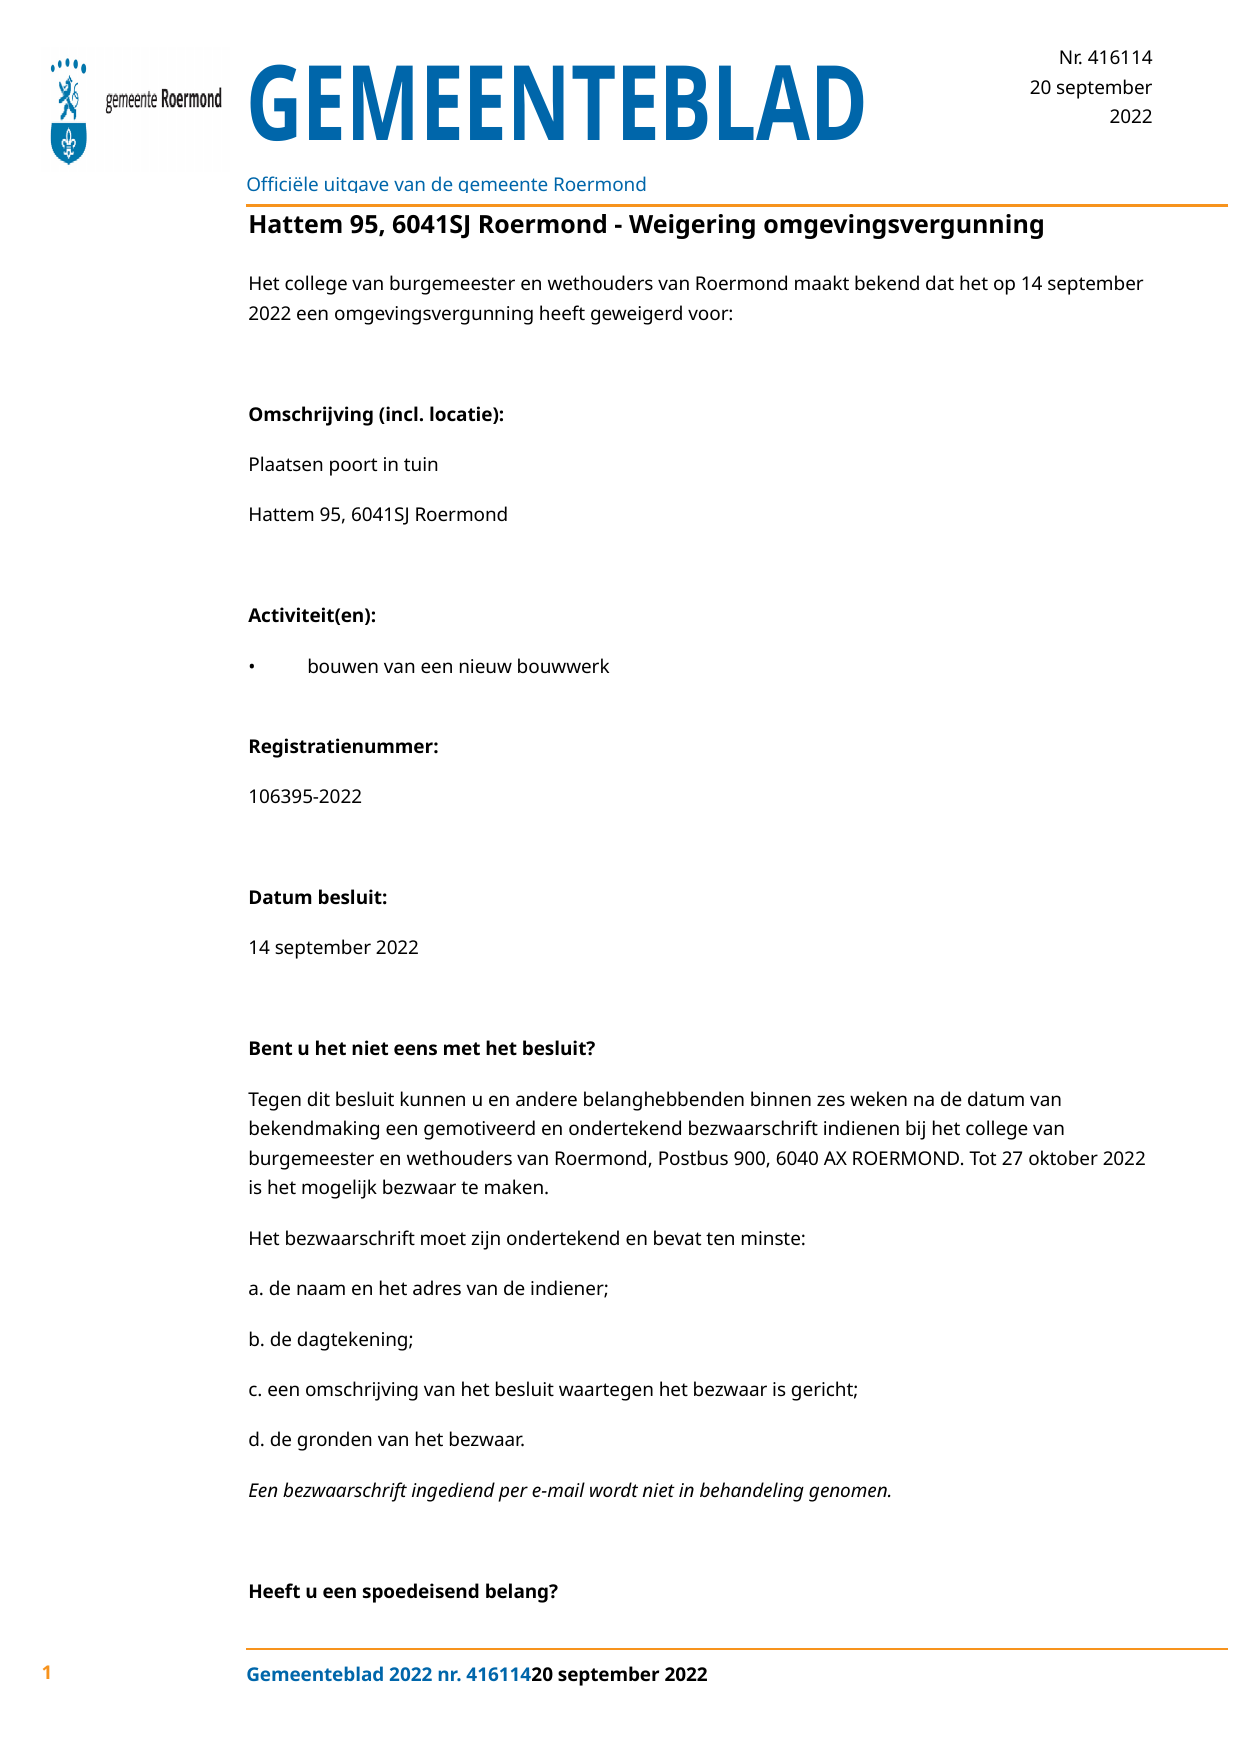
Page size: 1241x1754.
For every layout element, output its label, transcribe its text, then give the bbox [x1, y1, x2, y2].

text 14 september 2022 [248, 934, 1152, 960]
text Tegen dit besluit kunnen u en andere belanghebbenden binnen zes weken na de datum van bekendmaking een gemotiveerd en ondertekend bezwaarschrift indienen bij het college van burgemeester en wethouders van Roermond, Postbus 900, 6040 AX ROERMOND. Tot 27 oktober 2022 is het mogelijk bezwaar te maken. [248, 1086, 1152, 1200]
text Bent u het niet eens met het besluit? [248, 1035, 1152, 1061]
text Het college van burgemeester en wethouders van Roermond maakt bekend dat het op 14 september 2022 een omgevingsvergunning heeft geweigerd voor: [248, 270, 1152, 326]
text Plaatsen poort in tuin [248, 451, 1152, 477]
text Hattem 95, 6041SJ Roermond [248, 502, 1152, 527]
text Datum besluit: [248, 884, 1152, 910]
text Omschrijving (incl. locatie): [248, 401, 1152, 426]
text Activiteit(en): [248, 602, 1152, 628]
text Het bezwaarschrift moet zijn ondertekend en bevat ten minste: [248, 1225, 1152, 1251]
text d. de gronden van het bezwaar. [248, 1427, 1152, 1452]
list bouwen van een nieuw bouwwerk [248, 653, 1152, 678]
text Hattem 95, 6041SJ Roermond - Weigering omgevingsvergunning [248, 207, 1152, 241]
text Registratienummer: [248, 733, 1152, 758]
text Heeft u een spoedeisend belang? [248, 1578, 1152, 1603]
text b. de dagtekening; [248, 1326, 1152, 1351]
text Een bezwaarschrift ingediend per e-mail wordt niet in behandeling genomen. [248, 1477, 1152, 1503]
text c. een omschrijving van het besluit waartegen het bezwaar is gericht; [248, 1376, 1152, 1402]
text a. de naam en het adres van de indiener; [248, 1275, 1152, 1301]
text 106395-2022 [248, 783, 1152, 809]
picture [41, 47, 231, 172]
